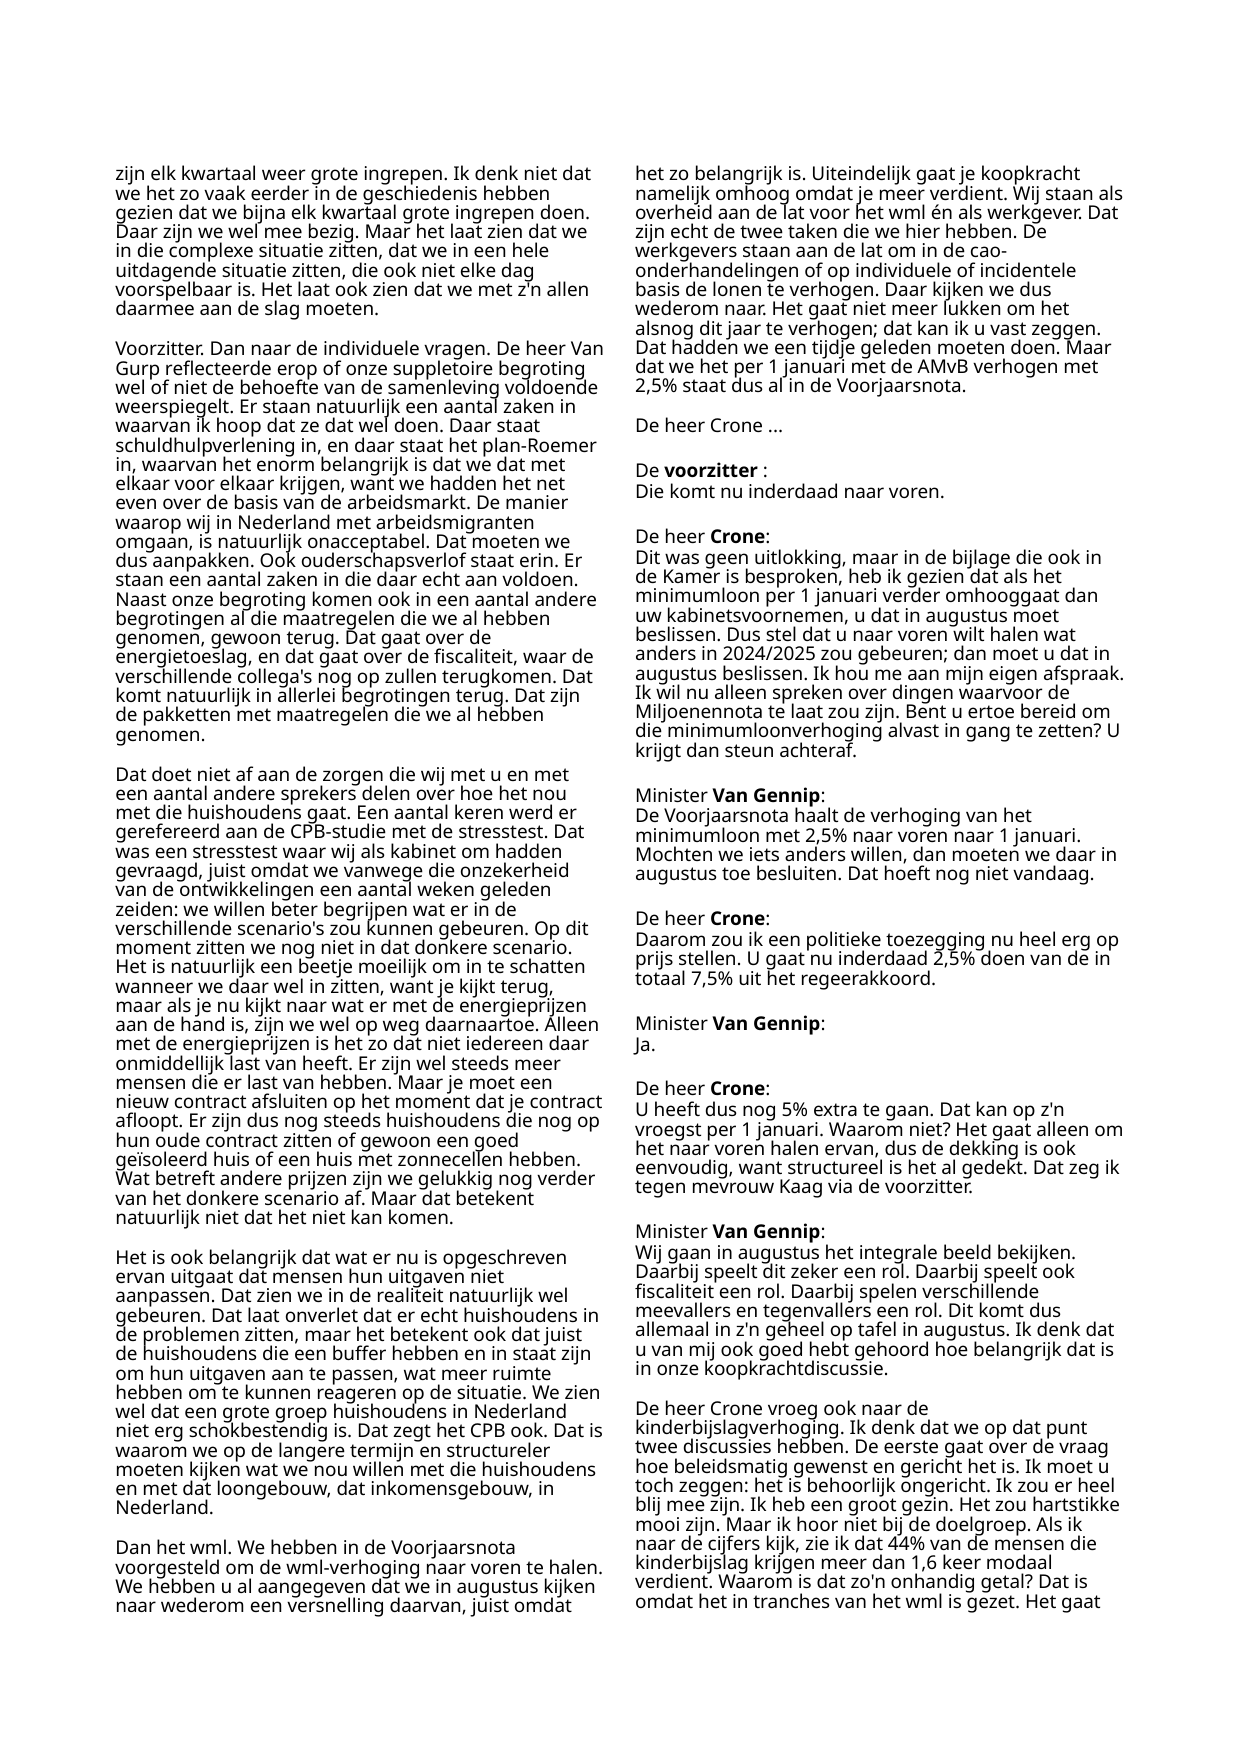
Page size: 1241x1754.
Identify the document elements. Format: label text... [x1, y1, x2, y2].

text De heer Crone: [635, 1076, 1125, 1101]
text zijn elk kwartaal weer grote ingrepen. Ik denk niet dat we het zo vaak eerder in de geschiedenis hebben gezien dat we bijna elk kwartaal grote ingrepen doen. Daar zijn we wel mee bezig. Maar het laat zien dat we in die complexe situatie zitten, dat we in een hele uitdagende situatie zitten, die ook niet elke dag voorspelbaar is. Het laat ook zien dat we met z'n allen daarmee aan de slag moeten. [115, 165, 605, 319]
text De heer Crone: [635, 523, 1125, 549]
text Minister Van Gennip: [635, 1010, 1125, 1036]
text Daarom zou ik een politieke toezegging nu heel erg op prijs stellen. U gaat nu inderdaad 2,5% doen van de in totaal 7,5% uit het regeerakkoord. [635, 931, 1125, 989]
text Het is ook belangrijk dat wat er nu is opgeschreven ervan uitgaat dat mensen hun uitgaven niet aanpassen. Dat zien we in de realiteit natuurlijk wel gebeuren. Dat laat onverlet dat er echt huishoudens in de problemen zitten, maar het betekent ook dat juist de huishoudens die een buffer hebben en in staat zijn om hun uitgaven aan te passen, wat meer ruimte hebben om te kunnen reageren op de situatie. We zien wel dat een grote groep huishoudens in Nederland niet erg schokbestendig is. Dat zegt het CPB ook. Dat is waarom we op de langere termijn en structureler moeten kijken wat we nou willen met die huishoudens en met dat loongebouw, dat inkomensgebouw, in Nederland. [115, 1249, 605, 1519]
text De voorzitter : [635, 457, 1125, 483]
text De Voorjaarsnota haalt de verhoging van het minimumloon met 2,5% naar voren naar 1 januari. Mochten we iets anders willen, dan moeten we daar in augustus toe besluiten. Dat hoeft nog niet vandaag. [635, 807, 1125, 884]
text U heeft dus nog 5% extra te gaan. Dat kan op z'n vroegst per 1 januari. Waarom niet? Het gaat alleen om het naar voren halen ervan, dus de dekking is ook eenvoudig, want structureel is het al gedekt. Dat zeg ik tegen mevrouw Kaag via de voorzitter. [635, 1101, 1125, 1198]
text Die komt nu inderdaad naar voren. [635, 483, 1125, 502]
text Minister Van Gennip: [635, 1218, 1125, 1244]
text het zo belangrijk is. Uiteindelijk gaat je koopkracht namelijk omhoog omdat je meer verdient. Wij staan als overheid aan de lat voor het wml én als werkgever. Dat zijn echt de twee taken die we hier hebben. De werkgevers staan aan de lat om in de cao-onderhandelingen of op individuele of incidentele basis de lonen te verhogen. Daar kijken we dus wederom naar. Het gaat niet meer lukken om het alsnog dit jaar te verhogen; dat kan ik u vast zeggen. Dat hadden we een tijdje geleden moeten doen. Maar dat we het per 1 januari met de AMvB verhogen met 2,5% staat dus al in de Voorjaarsnota. [635, 165, 1125, 397]
text Dit was geen uitlokking, maar in de bijlage die ook in de Kamer is besproken, heb ik gezien dat als het minimumloon per 1 januari verder omhooggaat dan uw kabinetsvoornemen, u dat in augustus moet beslissen. Dus stel dat u naar voren wilt halen wat anders in 2024/2025 zou gebeuren; dan moet u dat in augustus beslissen. Ik hou me aan mijn eigen afspraak. Ik wil nu alleen spreken over dingen waarvoor de Miljoenennota te laat zou zijn. Bent u ertoe bereid om die minimumloonverhoging alvast in gang te zetten? U krijgt dan steun achteraf. [635, 549, 1125, 761]
text Dan het wml. We hebben in de Voorjaarsnota voorgesteld om de wml-verhoging naar voren te halen. We hebben u al aangegeven dat we in augustus kijken naar wederom een versnelling daarvan, juist omdat [115, 1539, 605, 1616]
text De heer Crone vroeg ook naar de kinderbijslagverhoging. Ik denk dat we op dat punt twee discussies hebben. De eerste gaat over de vraag hoe beleidsmatig gewenst en gericht het is. Ik moet u toch zeggen: het is behoorlijk ongericht. Ik zou er heel blij mee zijn. Ik heb een groot gezin. Het zou hartstikke mooi zijn. Maar ik hoor niet bij de doelgroep. Als ik naar de cijfers kijk, zie ik dat 44% van de mensen die kinderbijslag krijgen meer dan 1,6 keer modaal verdient. Waarom is dat zo'n onhandig getal? Dat is omdat het in tranches van het wml is gezet. Het gaat [635, 1400, 1125, 1612]
text Wij gaan in augustus het integrale beeld bekijken. Daarbij speelt dit zeker een rol. Daarbij speelt ook fiscaliteit een rol. Daarbij spelen verschillende meevallers en tegenvallers een rol. Dit komt dus allemaal in z'n geheel op tafel in augustus. Ik denk dat u van mij ook goed hebt gehoord hoe belangrijk dat is in onze koopkrachtdiscussie. [635, 1244, 1125, 1379]
text Minister Van Gennip: [635, 782, 1125, 807]
text De heer Crone: [635, 905, 1125, 931]
text De heer Crone ... [635, 417, 1125, 437]
text Dat doet niet af aan de zorgen die wij met u en met een aantal andere sprekers delen over hoe het nou met die huishoudens gaat. Een aantal keren werd er gerefereerd aan de CPB-studie met de stresstest. Dat was een stresstest waar wij als kabinet om hadden gevraagd, juist omdat we vanwege die onzekerheid van de ontwikkelingen een aantal weken geleden zeiden: we willen beter begrijpen wat er in de verschillende scenario's zou kunnen gebeuren. Op dit moment zitten we nog niet in dat donkere scenario. Het is natuurlijk een beetje moeilijk om in te schatten wanneer we daar wel in zitten, want je kijkt terug, maar als je nu kijkt naar wat er met de energieprijzen aan de hand is, zijn we wel op weg daarnaartoe. Alleen met de energieprijzen is het zo dat niet iedereen daar onmiddellijk last van heeft. Er zijn wel steeds meer mensen die er last van hebben. Maar je moet een nieuw contract afsluiten op het moment dat je contract afloopt. Er zijn dus nog steeds huishoudens die nog op hun oude contract zitten of gewoon een goed geïsoleerd huis of een huis met zonnecellen hebben. Wat betreft andere prijzen zijn we gelukkig nog verder van het donkere scenario af. Maar dat betekent natuurlijk niet dat het niet kan komen. [115, 766, 605, 1228]
text Ja. [635, 1036, 1125, 1055]
text Voorzitter. Dan naar de individuele vragen. De heer Van Gurp reflecteerde erop of onze suppletoire begroting wel of niet de behoefte van de samenleving voldoende weerspiegelt. Er staan natuurlijk een aantal zaken in waarvan ik hoop dat ze dat wel doen. Daar staat schuldhulpverlening in, en daar staat het plan-Roemer in, waarvan het enorm belangrijk is dat we dat met elkaar voor elkaar krijgen, want we hadden het net even over de basis van de arbeidsmarkt. De manier waarop wij in Nederland met arbeidsmigranten omgaan, is natuurlijk onacceptabel. Dat moeten we dus aanpakken. Ook ouderschapsverlof staat erin. Er staan een aantal zaken in die daar echt aan voldoen. Naast onze begroting komen ook in een aantal andere begrotingen al die maatregelen die we al hebben genomen, gewoon terug. Dat gaat over de energietoeslag, en dat gaat over de fiscaliteit, waar de verschillende collega's nog op zullen terugkomen. Dat komt natuurlijk in allerlei begrotingen terug. Dat zijn de pakketten met maatregelen die we al hebben genomen. [115, 340, 605, 745]
